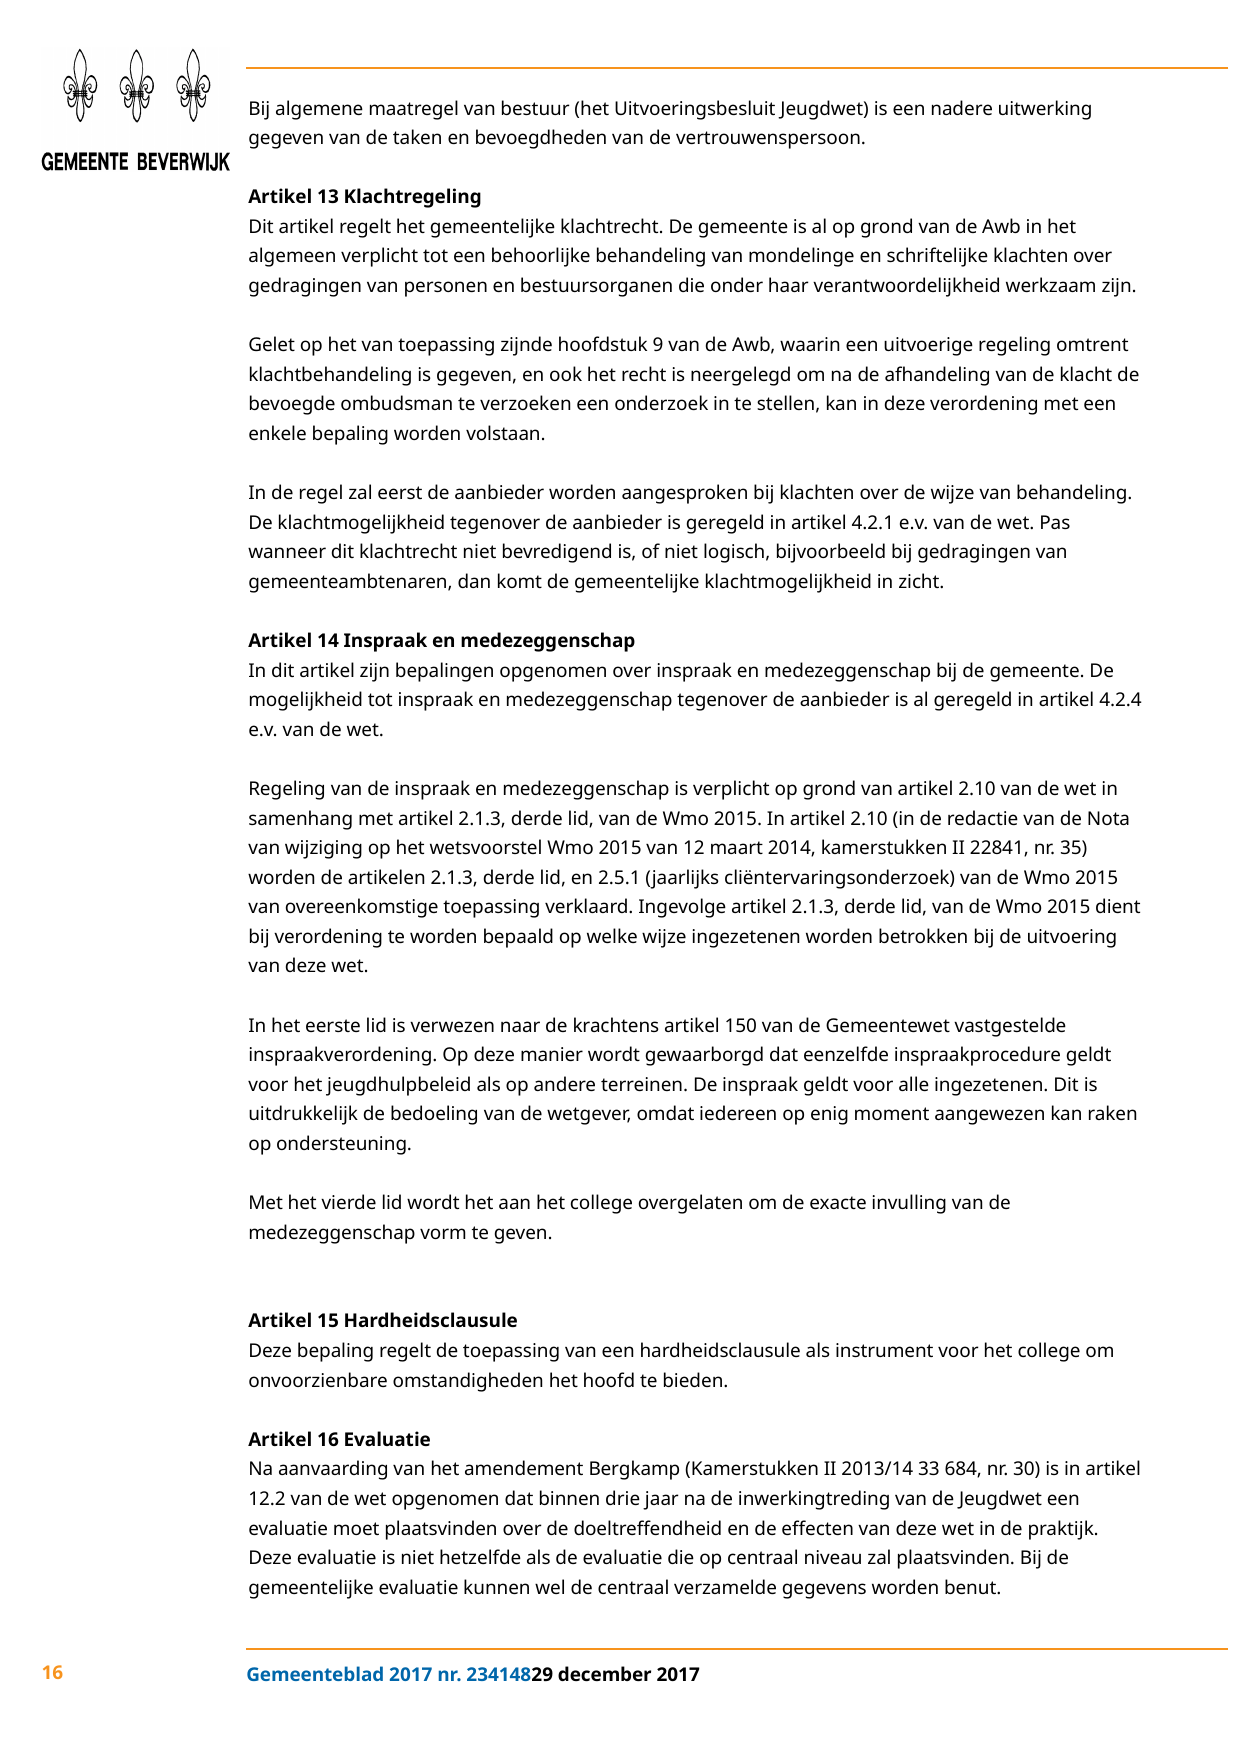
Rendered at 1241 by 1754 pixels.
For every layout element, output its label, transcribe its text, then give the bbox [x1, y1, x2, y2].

text Gelet op het van toepassing zijnde hoofdstuk 9 van de Awb, waarin een uitvoerige regeling omtrent klachtbehandeling is gegeven, en ook het recht is neergelegd om na de afhandeling van de klacht de bevoegde ombudsman te verzoeken een onderzoek in te stellen, kan in deze verordening met een enkele bepaling worden volstaan. [248, 331, 1152, 446]
text Na aanvaarding van het amendement Bergkamp (Kamerstukken II 2013/14 33 684, nr. 30) is in artikel 12.2 van de wet opgenomen dat binnen drie jaar na de inwerkingtreding van de Jeugdwet een evaluatie moet plaatsvinden over de doeltreffendheid en de effecten van deze wet in de praktijk. [248, 1456, 1152, 1541]
picture [41, 47, 231, 172]
text Bij algemene maatregel van bestuur (het Uitvoeringsbesluit Jeugdwet) is een nadere uitwerking gegeven van de taken en bevoegdheden van de vertrouwenspersoon. [248, 95, 1152, 150]
text Artikel 16 Evaluatie [248, 1426, 1152, 1452]
text In het eerste lid is verwezen naar de krachtens artikel 150 van de Gemeentewet vastgestelde inspraakverordening. Op deze manier wordt gewaarborgd dat eenzelfde inspraakprocedure geldt voor het jeugdhulpbeleid als op andere terreinen. De inspraak geldt voor alle ingezetenen. Dit is uitdrukkelijk de bedoeling van de wetgever, omdat iedereen op enig moment aangewezen kan raken op ondersteuning. [248, 1012, 1152, 1156]
text In de regel zal eerst de aanbieder worden aangesproken bij klachten over de wijze van behandeling. De klachtmogelijkheid tegenover de aanbieder is geregeld in artikel 4.2.1 e.v. van de wet. Pas wanneer dit klachtrecht niet bevredigend is, of niet logisch, bijvoorbeeld bij gedragingen van gemeenteambtenaren, dan komt de gemeentelijke klachtmogelijkheid in zicht. [248, 479, 1152, 594]
text Artikel 15 Hardheidsclausule [248, 1308, 1152, 1333]
text Deze evaluatie is niet hetzelfde als de evaluatie die op centraal niveau zal plaatsvinden. Bij de gemeentelijke evaluatie kunnen wel de centraal verzamelde gegevens worden benut. [248, 1544, 1152, 1600]
text Artikel 14 Inspraak en medezeggenschap [248, 627, 1152, 653]
text Dit artikel regelt het gemeentelijke klachtrecht. De gemeente is al op grond van de Awb in het algemeen verplicht tot een behoorlijke behandeling van mondelinge en schriftelijke klachten over gedragingen van personen en bestuursorganen die onder haar verantwoordelijkheid werkzaam zijn. [248, 213, 1152, 298]
text In dit artikel zijn bepalingen opgenomen over inspraak en medezeggenschap bij de gemeente. De mogelijkheid tot inspraak en medezeggenschap tegenover de aanbieder is al geregeld in artikel 4.2.4 e.v. van de wet. [248, 657, 1152, 742]
text Met het vierde lid wordt het aan het college overgelaten om de exacte invulling van de medezeggenschap vorm te geven. [248, 1189, 1152, 1245]
text Artikel 13 Klachtregeling [248, 183, 1152, 209]
text Regeling van de inspraak en medezeggenschap is verplicht op grond van artikel 2.10 van de wet in samenhang met artikel 2.1.3, derde lid, van de Wmo 2015. In artikel 2.10 (in de redactie van de Nota van wijziging op het wetsvoorstel Wmo 2015 van 12 maart 2014, kamerstukken II 22841, nr. 35) worden de artikelen 2.1.3, derde lid, en 2.5.1 (jaarlijks cliëntervaringsonderzoek) van de Wmo 2015 van overeenkomstige toepassing verklaard. Ingevolge artikel 2.1.3, derde lid, van de Wmo 2015 dient bij verordening te worden bepaald op welke wijze ingezetenen worden betrokken bij de uitvoering van deze wet. [248, 775, 1152, 978]
text Deze bepaling regelt de toepassing van een hardheidsclausule als instrument voor het college om onvoorzienbare omstandigheden het hoofd te bieden. [248, 1337, 1152, 1393]
